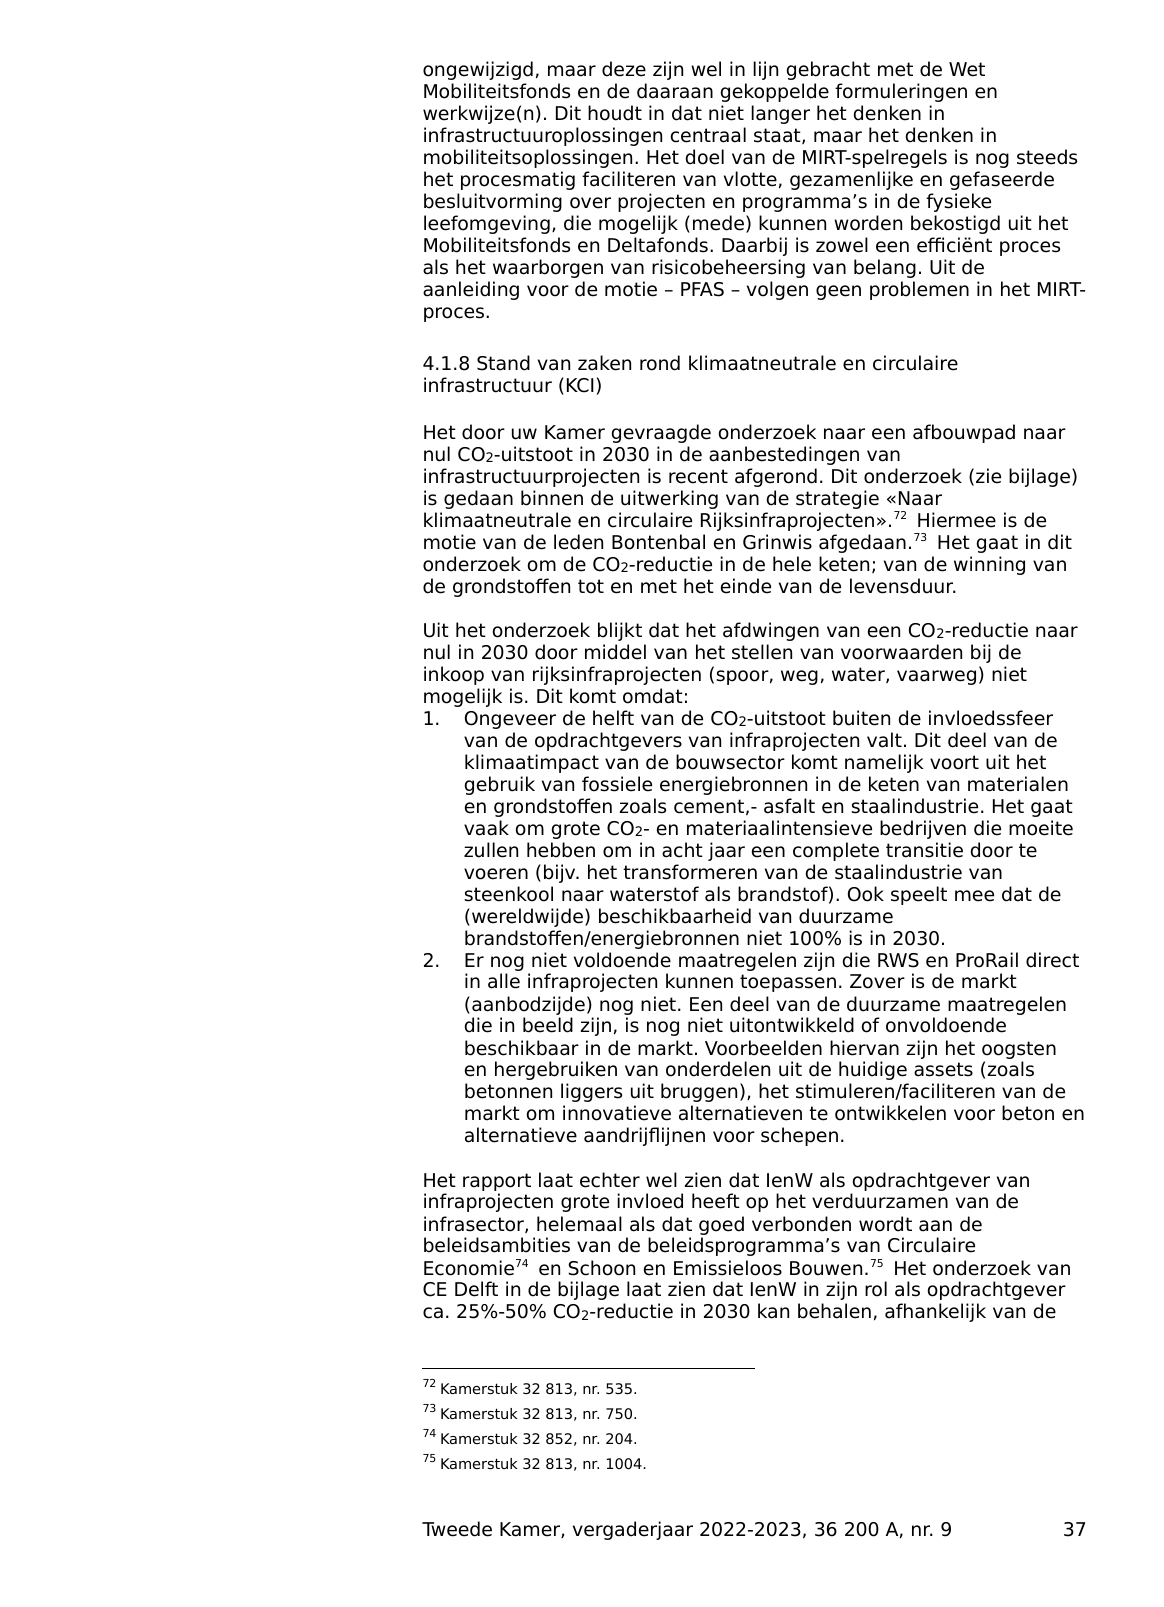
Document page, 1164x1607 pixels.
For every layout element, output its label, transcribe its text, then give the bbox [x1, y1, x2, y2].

text Het rapport laat echter wel zien dat IenW als opdrachtgever van infraprojecten grote invloed heeft op het verduurzamen van de infrasector, helemaal als dat goed verbonden wordt aan de beleidsambities van de beleidsprogramma’s van Circulaire Economie en Schoon en Emissieloos Bouwen. Het onderzoek van CE Delft in de bijlage laat zien dat IenW in zijn rol als opdrachtgever ca. 25%-50% CO2-reductie in 2030 kan behalen, afhankelijk van de [422, 1169, 1087, 1323]
text Het door uw Kamer gevraagde onderzoek naar een afbouwpad naar nul CO2-uitstoot in 2030 in de aanbestedingen van infrastructuurprojecten is recent afgerond. Dit onderzoek (zie bijlage) is gedaan binnen de uitwerking van de strategie «Naar klimaatneutrale en circulaire Rijksinfraprojecten». Hiermee is de motie van de leden Bontenbal en Grinwis afgedaan. Het gaat in dit onderzoek om de CO2-reductie in de hele keten; van de winning van de grondstoffen tot en met het einde van de levensduur. [422, 422, 1087, 598]
text 1. Ongeveer de helft van de CO2-uitstoot buiten de invloedssfeer van de opdrachtgevers van infraprojecten valt. Dit deel van de klimaatimpact van de bouwsector komt namelijk voort uit het gebruik van fossiele energiebronnen in de keten van materialen en grondstoffen zoals cement,- asfalt en staalindustrie. Het gaat vaak om grote CO2- en materiaalintensieve bedrijven die moeite zullen hebben om in acht jaar een complete transitie door te voeren (bijv. het transformeren van de staalindustrie van steenkool naar waterstof als brandstof). Ook speelt mee dat de (wereldwijde) beschikbaarheid van duurzame brandstoffen/energiebronnen niet 100% is in 2030. [422, 708, 1087, 949]
text ongewijzigd, maar deze zijn wel in lijn gebracht met de Wet Mobiliteitsfonds en de daaraan gekoppelde formuleringen en werkwijze(n). Dit houdt in dat niet langer het denken in infrastructuuroplossingen centraal staat, maar het denken in mobiliteitsoplossingen. Het doel van de MIRT-spelregels is nog steeds het procesmatig faciliteren van vlotte, gezamenlijke en gefaseerde besluitvorming over projecten en programma’s in de fysieke leefomgeving, die mogelijk (mede) kunnen worden bekostigd uit het Mobiliteitsfonds en Deltafonds. Daarbij is zowel een efficiënt proces als het waarborgen van risicobeheersing van belang. Uit de aanleiding voor de motie – PFAS – volgen geen problemen in het MIRT-proces. [422, 59, 1087, 323]
text Uit het onderzoek blijkt dat het afdwingen van een CO2-reductie naar nul in 2030 door middel van het stellen van voorwaarden bij de inkoop van rijksinfraprojecten (spoor, weg, water, vaarweg) niet mogelijk is. Dit komt omdat: [422, 620, 1087, 708]
subtitle 4.1.8 Stand van zaken rond klimaatneutrale en circulaire infrastructuur (KCI) [422, 353, 1087, 397]
text 2. Er nog niet voldoende maatregelen zijn die RWS en ProRail direct in alle infraprojecten kunnen toepassen. Zover is de markt (aanbodzijde) nog niet. Een deel van de duurzame maatregelen die in beeld zijn, is nog niet uitontwikkeld of onvoldoende beschikbaar in de markt. Voorbeelden hiervan zijn het oogsten en hergebruiken van onderdelen uit de huidige assets (zoals betonnen liggers uit bruggen), het stimuleren/faciliteren van de markt om innovatieve alternatieven te ontwikkelen voor beton en alternatieve aandrijflijnen voor schepen. [422, 949, 1087, 1147]
text Kamerstuk 32 813, nr. 535. [422, 1377, 1087, 1399]
text Kamerstuk 32 813, nr. 750. [422, 1402, 1087, 1424]
text Kamerstuk 32 852, nr. 204. [422, 1427, 1087, 1449]
text Kamerstuk 32 813, nr. 1004. [422, 1452, 1087, 1474]
